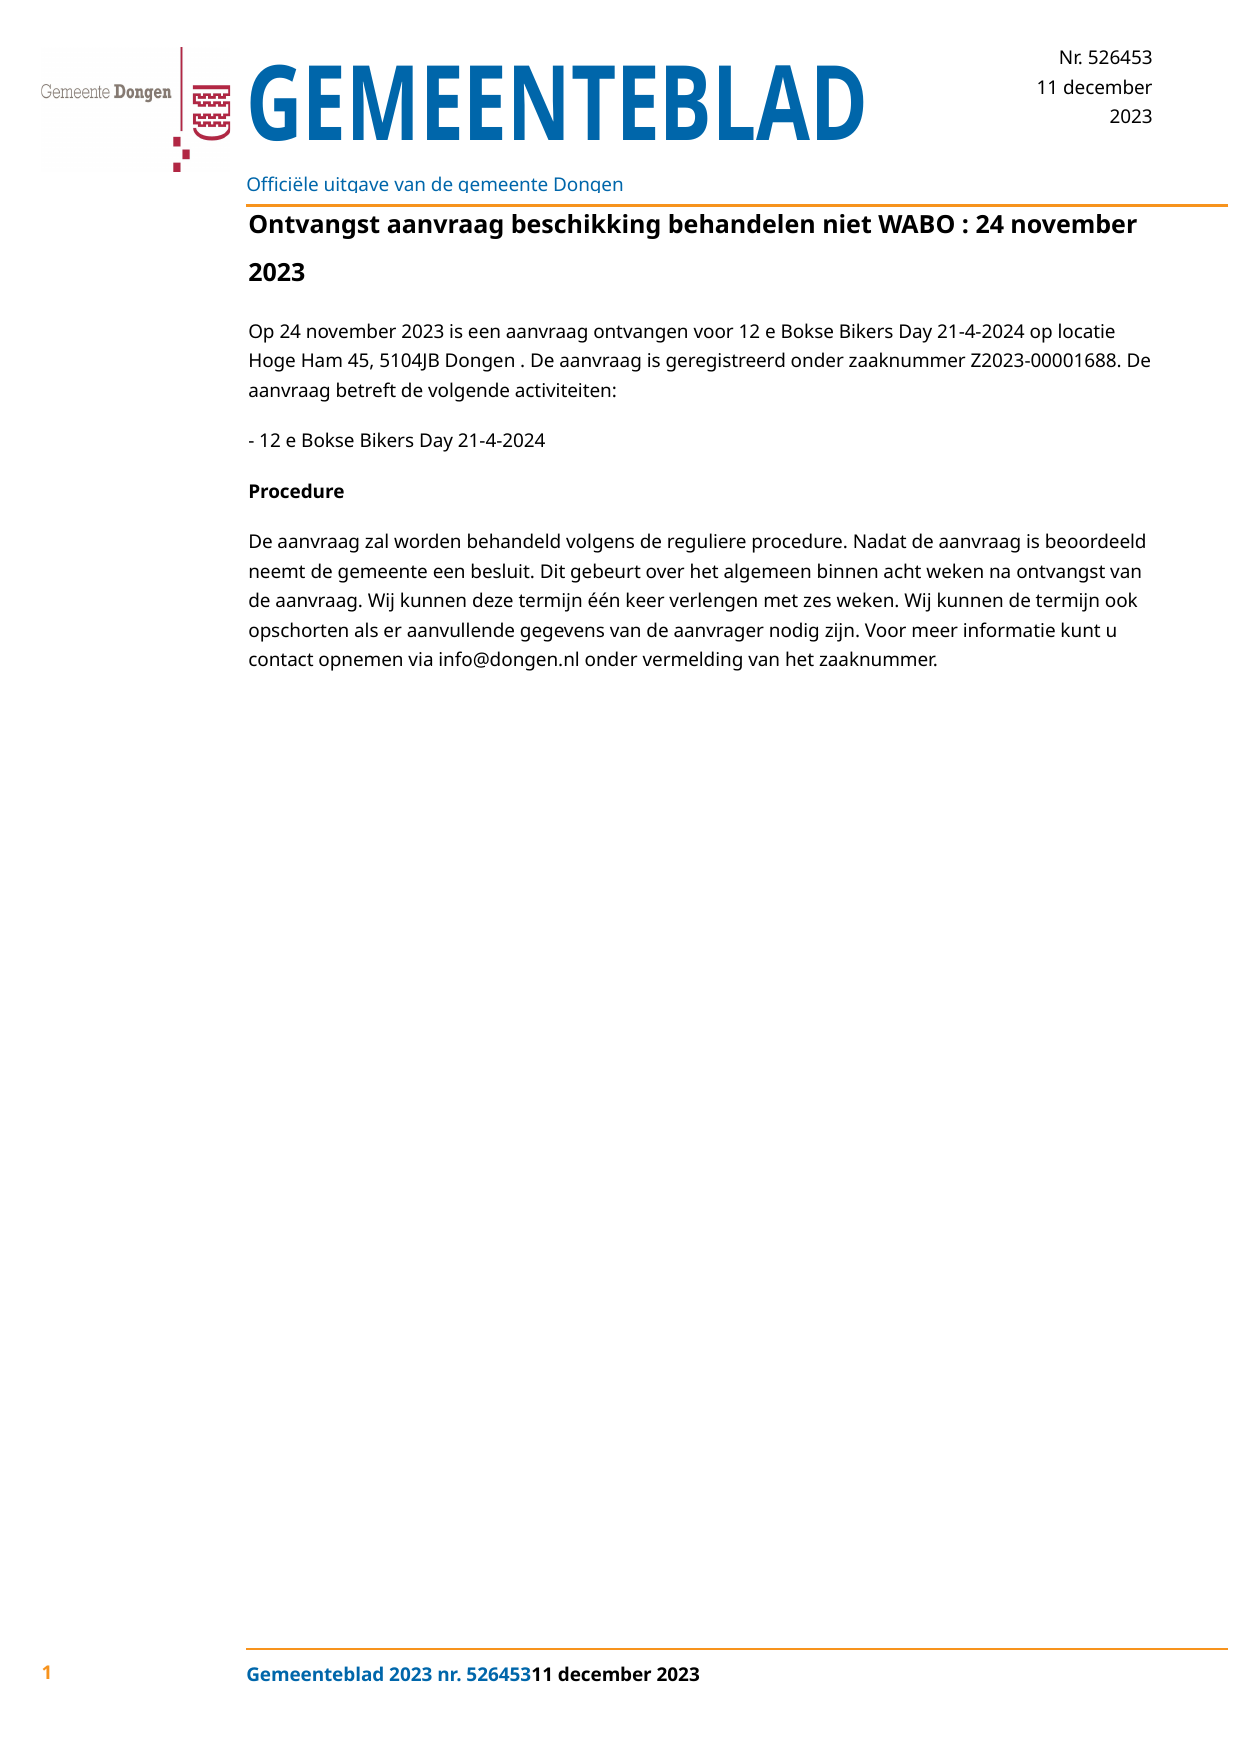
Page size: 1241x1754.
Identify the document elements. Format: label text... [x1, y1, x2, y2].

text - 12 e Bokse Bikers Day 21-4-2024 [248, 427, 1152, 453]
text De aanvraag zal worden behandeld volgens de reguliere procedure. Nadat de aanvraag is beoordeeld neemt de gemeente een besluit. Dit gebeurt over het algemeen binnen acht weken na ontvangst van de aanvraag. Wij kunnen deze termijn één keer verlengen met zes weken. Wij kunnen de termijn ook opschorten als er aanvullende gegevens van de aanvrager nodig zijn. Voor meer informatie kunt u contact opnemen via info@dongen.nl onder vermelding van het zaaknummer. [248, 528, 1152, 672]
text Op 24 november 2023 is een aanvraag ontvangen voor 12 e Bokse Bikers Day 21-4-2024 op locatie Hoge Ham 45, 5104JB Dongen . De aanvraag is geregistreerd onder zaaknummer Z2023-00001688. De aanvraag betreft de volgende activiteiten: [248, 318, 1152, 403]
text Ontvangst aanvraag beschikking behandelen niet WABO : 24 november 2023 [248, 207, 1152, 288]
text Procedure [248, 478, 1152, 504]
picture [41, 47, 231, 172]
